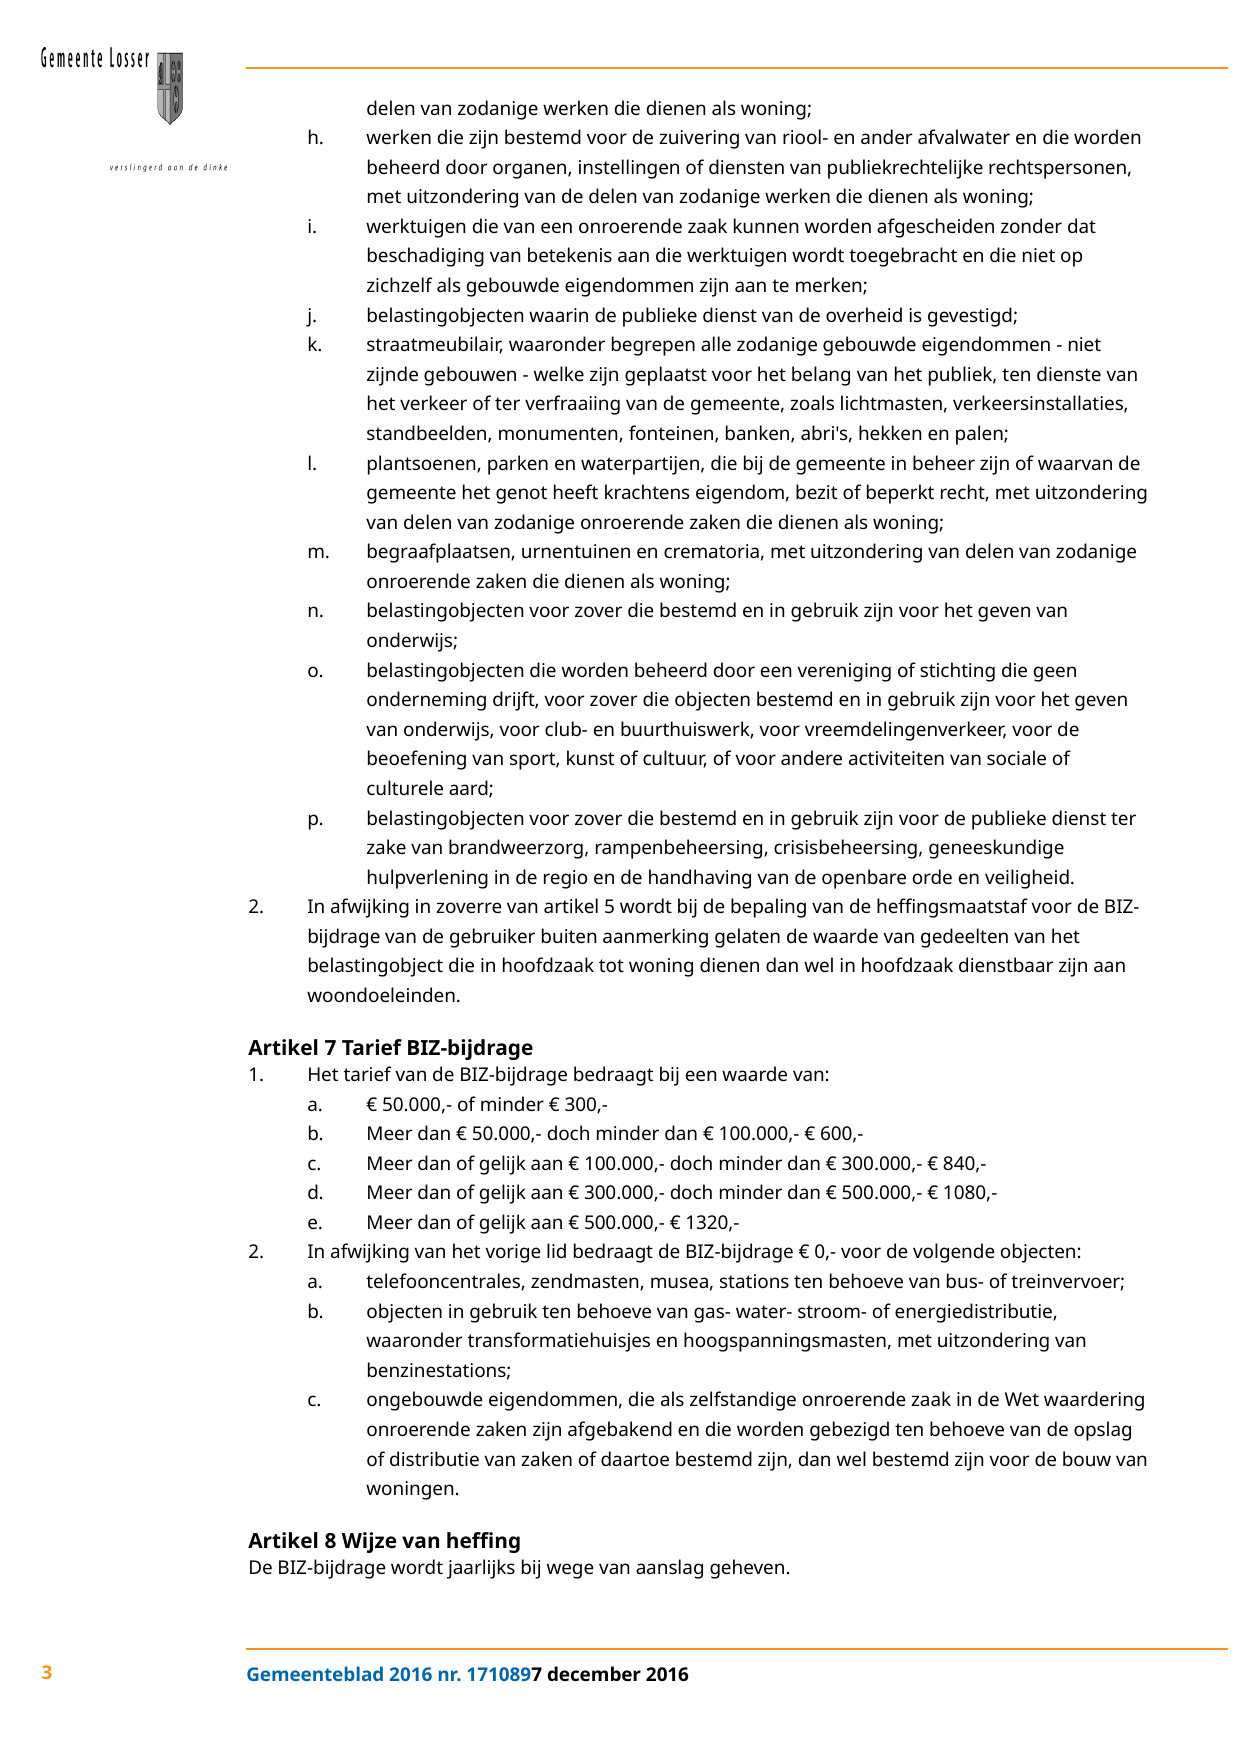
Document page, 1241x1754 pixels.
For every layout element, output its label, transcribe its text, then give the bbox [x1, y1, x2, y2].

list Meer dan of gelijk aan € 100.000,- doch minder dan € 300.000,- € 840,- [307, 1150, 1152, 1176]
list belastingobjecten voor zover die bestemd en in gebruik zijn voor de publieke dienst ter zake van brandweerzorg, rampenbeheersing, crisisbeheersing, geneeskundige hulpverlening in de regio en de handhaving van de openbare orde en veiligheid. [307, 805, 1152, 890]
list In afwijking van het vorige lid bedraagt de BIZ-bijdrage € 0,- voor de volgende objecten: [248, 1239, 1152, 1264]
list objecten in gebruik ten behoeve van gas- water- stroom- of energiedistributie, waaronder transformatiehuisjes en hoogspanningsmasten, met uitzondering van benzinestations; [307, 1298, 1152, 1383]
list belastingobjecten die worden beheerd door een vereniging of stichting die geen onderneming drijft, voor zover die objecten bestemd en in gebruik zijn voor het geven van onderwijs, voor club- en buurthuiswerk, voor vreemdelingenverkeer, voor de beoefening van sport, kunst of cultuur, of voor andere activiteiten van sociale of culturele aard; [307, 657, 1152, 801]
picture [41, 47, 231, 172]
list telefooncentrales, zendmasten, musea, stations ten behoeve van bus- of treinvervoer; [307, 1268, 1152, 1294]
text De BIZ-bijdrage wordt jaarlijks bij wege van aanslag geheven. [248, 1554, 1152, 1580]
list begraafplaatsen, urnentuinen en crematoria, met uitzondering van delen van zodanige onroerende zaken die dienen als woning; [307, 538, 1152, 594]
list straatmeubilair, waaronder begrepen alle zodanige gebouwde eigendommen - niet zijnde gebouwen - welke zijn geplaatst voor het belang van het publiek, ten dienste van het verkeer of ter verfraaiing van de gemeente, zoals lichtmasten, verkeersinstallaties, standbeelden, monumenten, fonteinen, banken, abri's, hekken en palen; [307, 331, 1152, 446]
list werken die zijn bestemd voor de zuivering van riool- en ander afvalwater en die worden beheerd door organen, instellingen of diensten van publiekrechtelijke rechtspersonen, met uitzondering van de delen van zodanige werken die dienen als woning; [307, 124, 1152, 209]
list Het tarief van de BIZ-bijdrage bedraagt bij een waarde van: [248, 1061, 1152, 1087]
list € 50.000,- of minder € 300,- [307, 1091, 1152, 1116]
list Meer dan € 50.000,- doch minder dan € 100.000,- € 600,- [307, 1120, 1152, 1146]
list werktuigen die van een onroerende zaak kunnen worden afgescheiden zonder dat beschadiging van betekenis aan die werktuigen wordt toegebracht en die niet op zichzelf als gebouwde eigendommen zijn aan te merken; [307, 213, 1152, 298]
list delen van zodanige werken die dienen als woning; [307, 95, 1152, 121]
list Meer dan of gelijk aan € 300.000,- doch minder dan € 500.000,- € 1080,- [307, 1179, 1152, 1205]
list ongebouwde eigendommen, die als zelfstandige onroerende zaak in de Wet waardering onroerende zaken zijn afgebakend en die worden gebezigd ten behoeve van de opslag of distributie van zaken of daartoe bestemd zijn, dan wel bestemd zijn voor de bouw van woningen. [307, 1387, 1152, 1501]
text Artikel 8 Wijze van heffing [248, 1526, 1152, 1554]
list Meer dan of gelijk aan € 500.000,- € 1320,- [307, 1209, 1152, 1235]
list belastingobjecten voor zover die bestemd en in gebruik zijn voor het geven van onderwijs; [307, 598, 1152, 653]
list In afwijking in zoverre van artikel 5 wordt bij de bepaling van de heffingsmaatstaf voor de BIZ-bijdrage van de gebruiker buiten aanmerking gelaten de waarde van gedeelten van het belastingobject die in hoofdzaak tot woning dienen dan wel in hoofdzaak dienstbaar zijn aan woondoeleinden. [248, 893, 1152, 1008]
text Artikel 7 Tarief BIZ-bijdrage [248, 1033, 1152, 1061]
list belastingobjecten waarin de publieke dienst van de overheid is gevestigd; [307, 302, 1152, 328]
list plantsoenen, parken en waterpartijen, die bij de gemeente in beheer zijn of waarvan de gemeente het genot heeft krachtens eigendom, bezit of beperkt recht, met uitzondering van delen van zodanige onroerende zaken die dienen als woning; [307, 450, 1152, 535]
